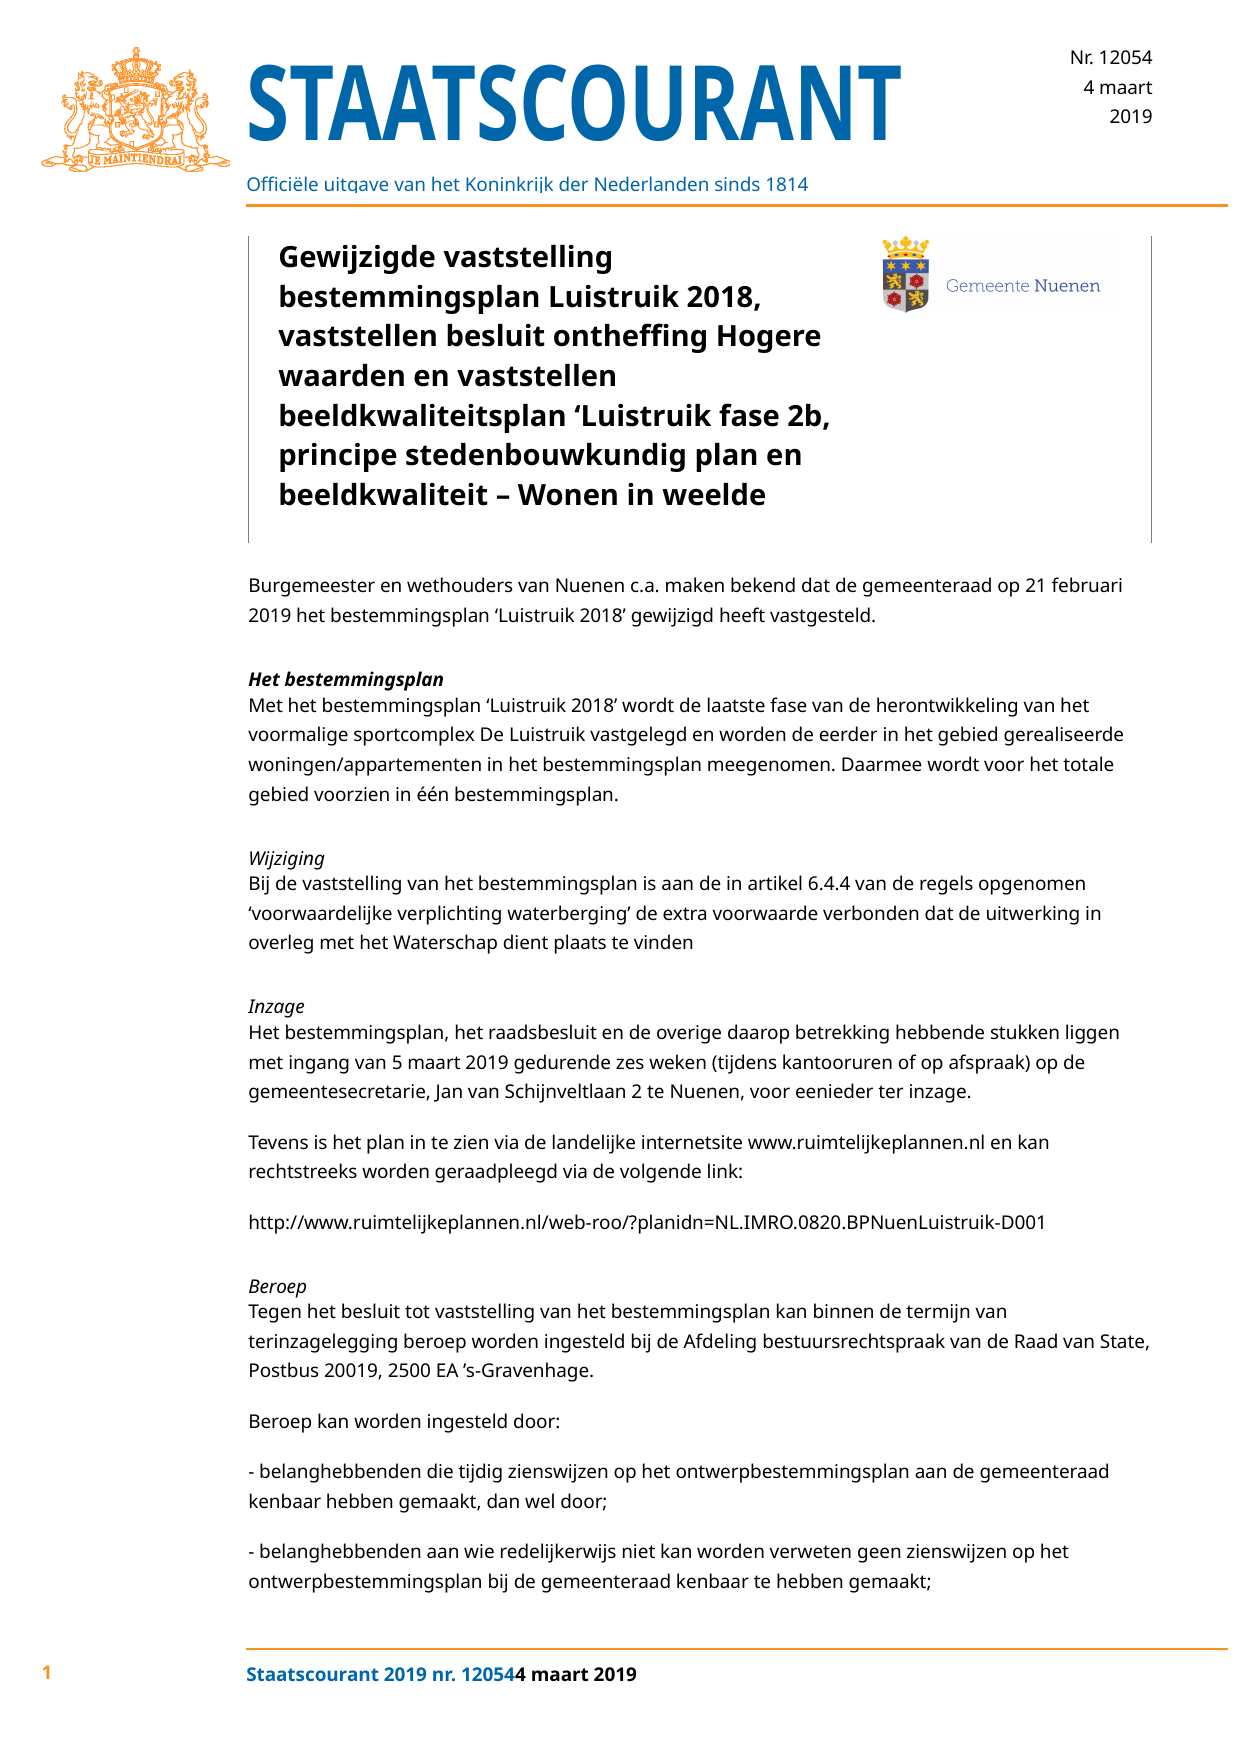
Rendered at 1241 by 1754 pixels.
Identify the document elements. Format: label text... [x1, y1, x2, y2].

text Beroep kan worden ingesteld door: [248, 1408, 1152, 1434]
table_header [850, 236, 882, 312]
text Met het bestemmingsplan ‘Luistruik 2018’ wordt de laatste fase van de herontwikkeling van het voormalige sportcomplex De Luistruik vastgelegd en worden de eerder in het gebied gerealiseerde woningen/appartementen in het bestemmingsplan meegenomen. Daarmee wordt voor het totale gebied voorzien in één bestemmingsplan. [248, 692, 1152, 806]
text Tegen het besluit tot vaststelling van het bestemmingsplan kan binnen de termijn van terinzagelegging beroep worden ingesteld bij de Afdeling bestuursrechtspraak van de Raad van State, Postbus 20019, 2500 EA ’s-Gravenhage. [248, 1298, 1152, 1383]
table_header [850, 313, 1151, 543]
text Beroep [248, 1273, 1152, 1298]
table_header [1119, 236, 1151, 312]
text Tevens is het plan in te zien via de landelijke internetsite www.ruimtelijkeplannen.nl en kan rechtstreeks worden geraadpleegd via de volgende link: [248, 1129, 1152, 1184]
table_header Gewijzigde vaststelling bestemmingsplan Luistruik 2018, vaststellen besluit ontheffing Hogere waarden en vaststellen beeldkwaliteitsplan ‘Luistruik fase 2b, principe stedenbouwkundig plan en beeldkwaliteit – Wonen in weelde [249, 236, 850, 543]
text Wijziging [248, 845, 1152, 870]
text http://www.ruimtelijkeplannen.nl/web-roo/?planidn=NL.IMRO.0820.BPNuenLuistruik-D001 [248, 1209, 1152, 1234]
text - belanghebbenden die tijdig zienswijzen op het ontwerpbestemmingsplan aan de gemeenteraad kenbaar hebben gemaakt, dan wel door; [248, 1458, 1152, 1514]
text Het bestemmingsplan, het raadsbesluit en de overige daarop betrekking hebbende stukken liggen met ingang van 5 maart 2019 gedurende zes weken (tijdens kantooruren of op afspraak) op de gemeentesecretarie, Jan van Schijnveltlaan 2 te Nuenen, voor eenieder ter inzage. [248, 1019, 1152, 1104]
text Inzage [248, 993, 1152, 1019]
text Bij de vaststelling van het bestemmingsplan is aan de in artikel 6.4.4 van de regels opgenomen ‘voorwaardelijke verplichting waterberging’ de extra voorwaarde verbonden dat de uitwerking in overleg met het Waterschap dient plaats te vinden [248, 870, 1152, 955]
text Burgemeester en wethouders van Nuenen c.a. maken bekend dat de gemeenteraad op 21 februari 2019 het bestemmingsplan ‘Luistruik 2018’ gewijzigd heeft vastgesteld. [248, 573, 1152, 628]
picture [882, 236, 1119, 313]
picture [41, 47, 231, 172]
text Het bestemmingsplan [248, 666, 1152, 692]
text - belanghebbenden aan wie redelijkerwijs niet kan worden verweten geen zienswijzen op het ontwerpbestemmingsplan bij de gemeenteraad kenbaar te hebben gemaakt; [248, 1538, 1152, 1594]
